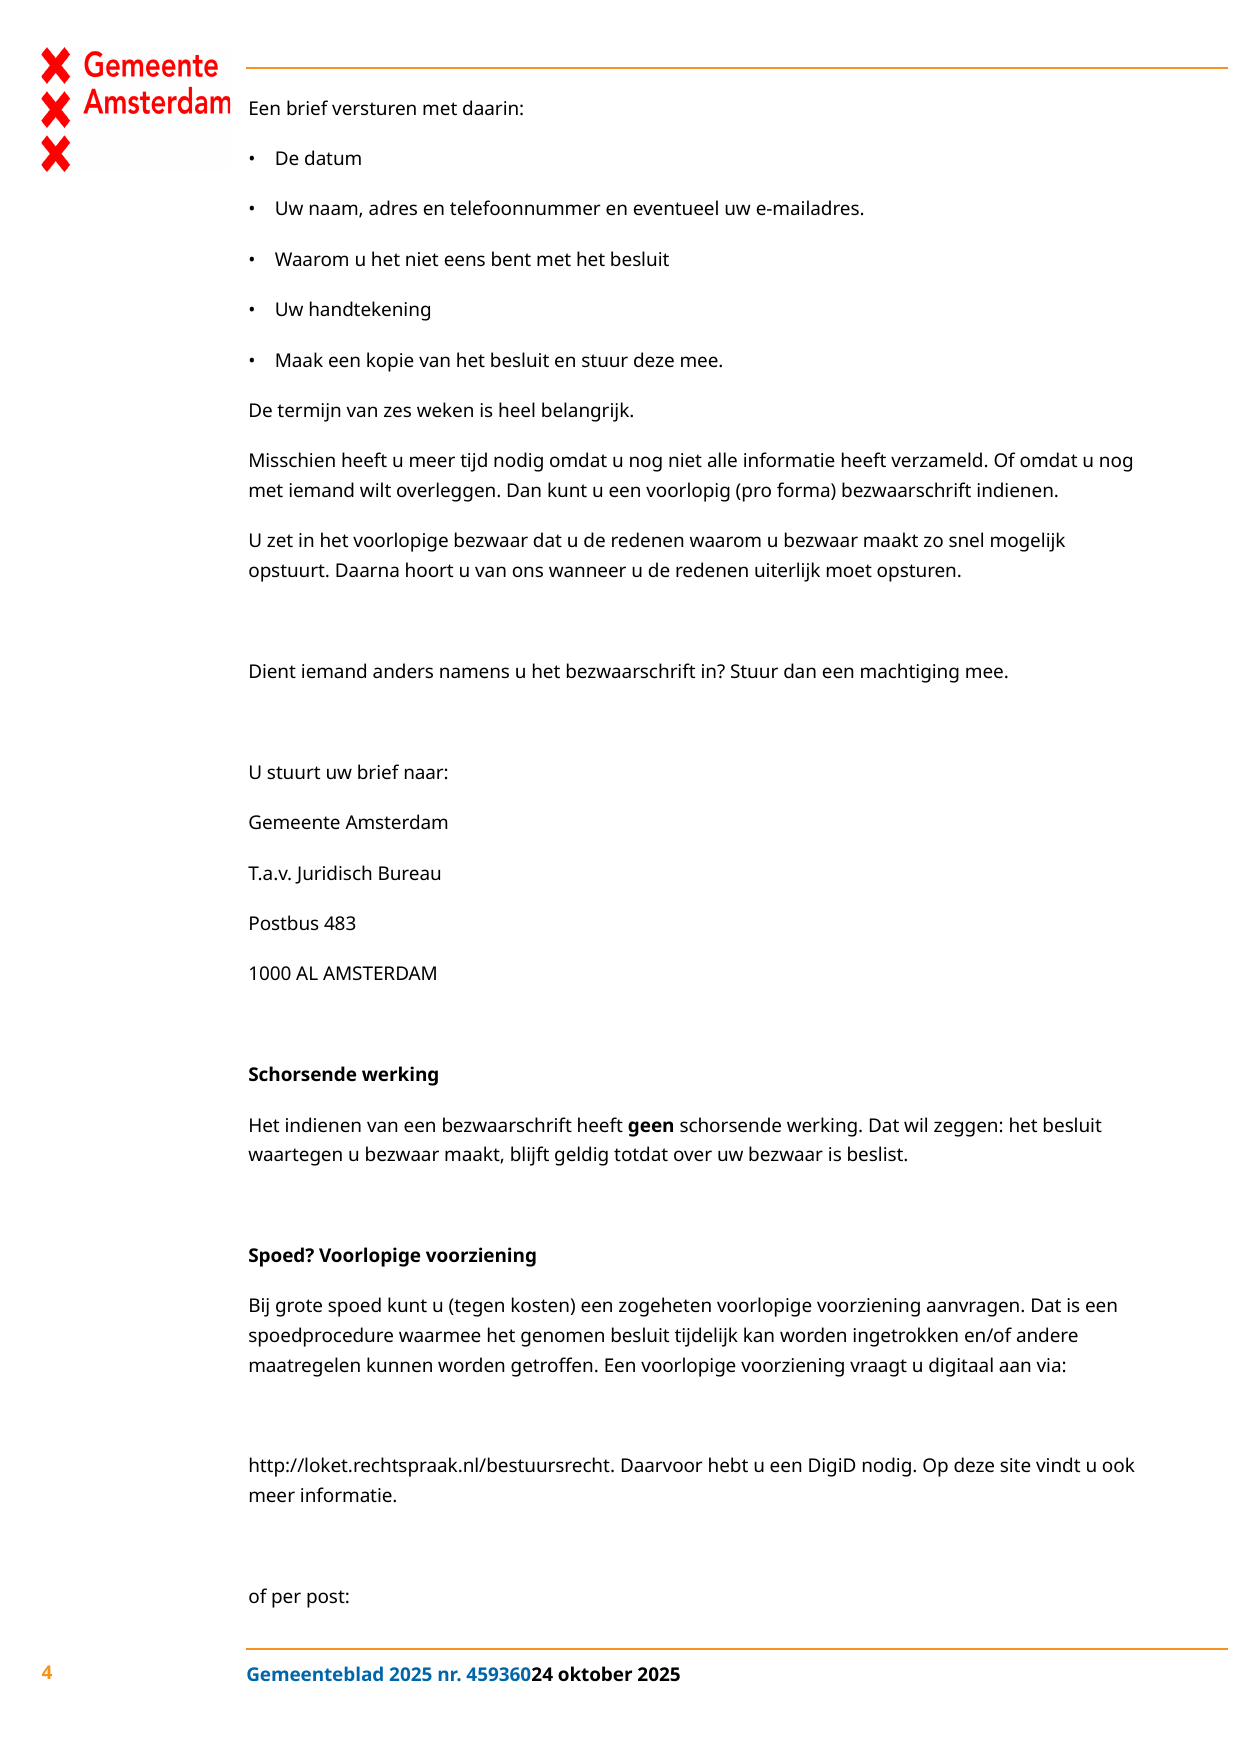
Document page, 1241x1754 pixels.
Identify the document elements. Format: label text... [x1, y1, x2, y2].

text of per post: [248, 1583, 1152, 1609]
text Schorsende werking [248, 1061, 1152, 1087]
text Postbus 483 [248, 910, 1152, 936]
text • Waarom u het niet eens bent met het besluit [248, 246, 1152, 272]
picture [41, 47, 231, 172]
text U zet in het voorlopige bezwaar dat u de redenen waarom u bezwaar maakt zo snel mogelijk opstuurt. Daarna hoort u van ons wanneer u de redenen uiterlijk moet opsturen. [248, 528, 1152, 583]
text 1000 AL AMSTERDAM [248, 961, 1152, 986]
text • Uw naam, adres en telefoonnummer en eventueel uw e-mailadres. [248, 196, 1152, 221]
text Misschien heeft u meer tijd nodig omdat u nog niet alle informatie heeft verzameld. Of omdat u nog met iemand wilt overleggen. Dan kunt u een voorlopig (pro forma) bezwaarschrift indienen. [248, 448, 1152, 503]
text T.a.v. Juridisch Bureau [248, 860, 1152, 886]
text De termijn van zes weken is heel belangrijk. [248, 397, 1152, 423]
text Een brief versturen met daarin: [248, 95, 1152, 121]
text Bij grote spoed kunt u (tegen kosten) een zogeheten voorlopige voorziening aanvragen. Dat is een spoedprocedure waarmee het genomen besluit tijdelijk kan worden ingetrokken en/of andere maatregelen kunnen worden getroffen. Een voorlopige voorziening vraagt u digitaal aan via: [248, 1293, 1152, 1378]
text Dient iemand anders namens u het bezwaarschrift in? Stuur dan een machtiging mee. [248, 658, 1152, 684]
text http://loket.rechtspraak.nl/bestuursrecht. Daarvoor hebt u een DigiD nodig. Op deze site vindt u ook meer informatie. [248, 1453, 1152, 1508]
text Gemeente Amsterdam [248, 809, 1152, 835]
text • De datum [248, 145, 1152, 171]
text U stuurt uw brief naar: [248, 759, 1152, 785]
text • Uw handtekening [248, 296, 1152, 322]
text Spoed? Voorlopige voorziening [248, 1242, 1152, 1268]
text • Maak een kopie van het besluit en stuur deze mee. [248, 347, 1152, 373]
text Het indienen van een bezwaarschrift heeft geen schorsende werking. Dat wil zeggen: het besluit waartegen u bezwaar maakt, blijft geldig totdat over uw bezwaar is beslist. [248, 1112, 1152, 1167]
